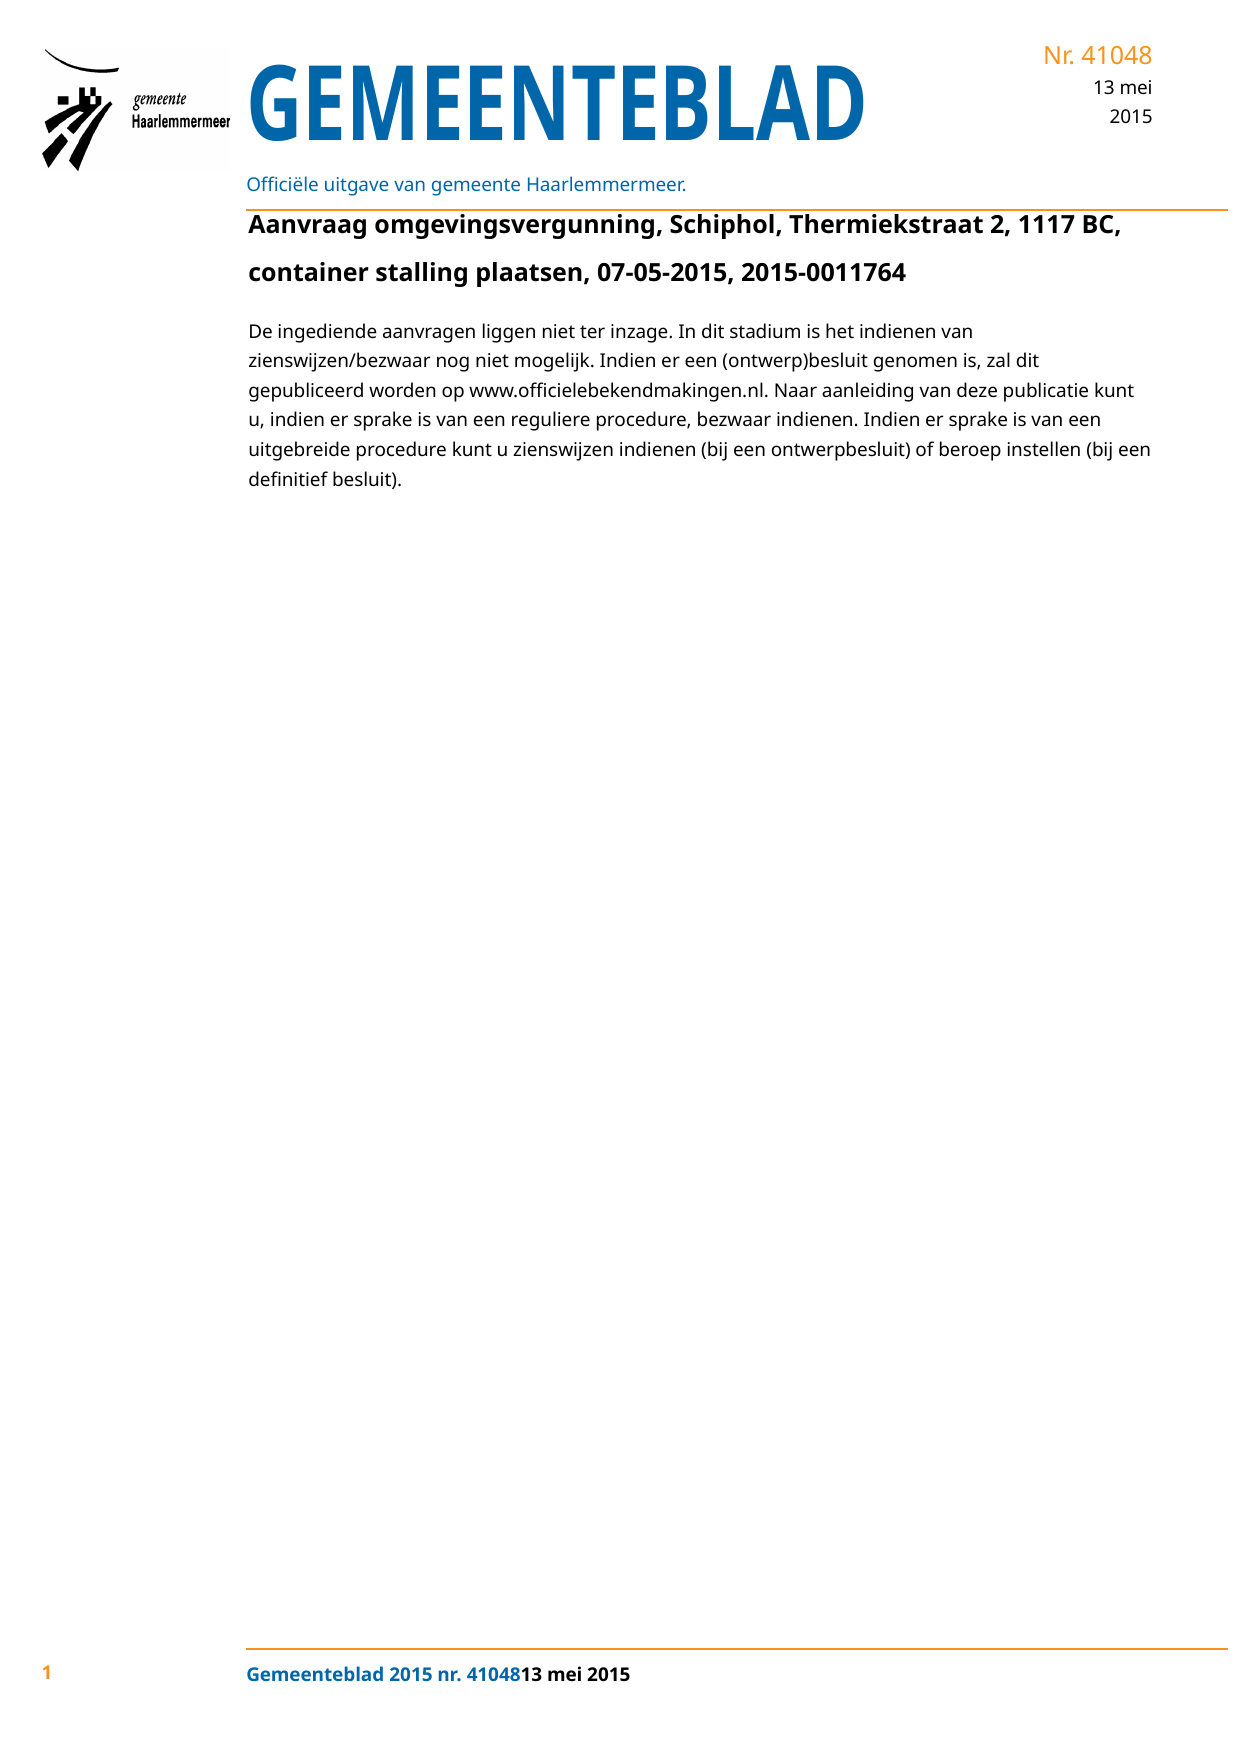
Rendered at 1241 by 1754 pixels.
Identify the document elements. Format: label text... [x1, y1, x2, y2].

text Aanvraag omgevingsvergunning, Schiphol, Thermiekstraat 2, 1117 BC, container stalling plaatsen, 07-05-2015, 2015-0011764 [248, 211, 1152, 288]
text De ingediende aanvragen liggen niet ter inzage. In dit stadium is het indienen van zienswijzen/bezwaar nog niet mogelijk. Indien er een (ontwerp)besluit genomen is, zal dit gepubliceerd worden op www.officielebekendmakingen.nl. Naar aanleiding van deze publicatie kunt u, indien er sprake is van een reguliere procedure, bezwaar indienen. Indien er sprake is van een uitgebreide procedure kunt u zienswijzen indienen (bij een ontwerpbesluit) of beroep instellen (bij een definitief besluit). [248, 318, 1152, 492]
picture [41, 47, 231, 172]
